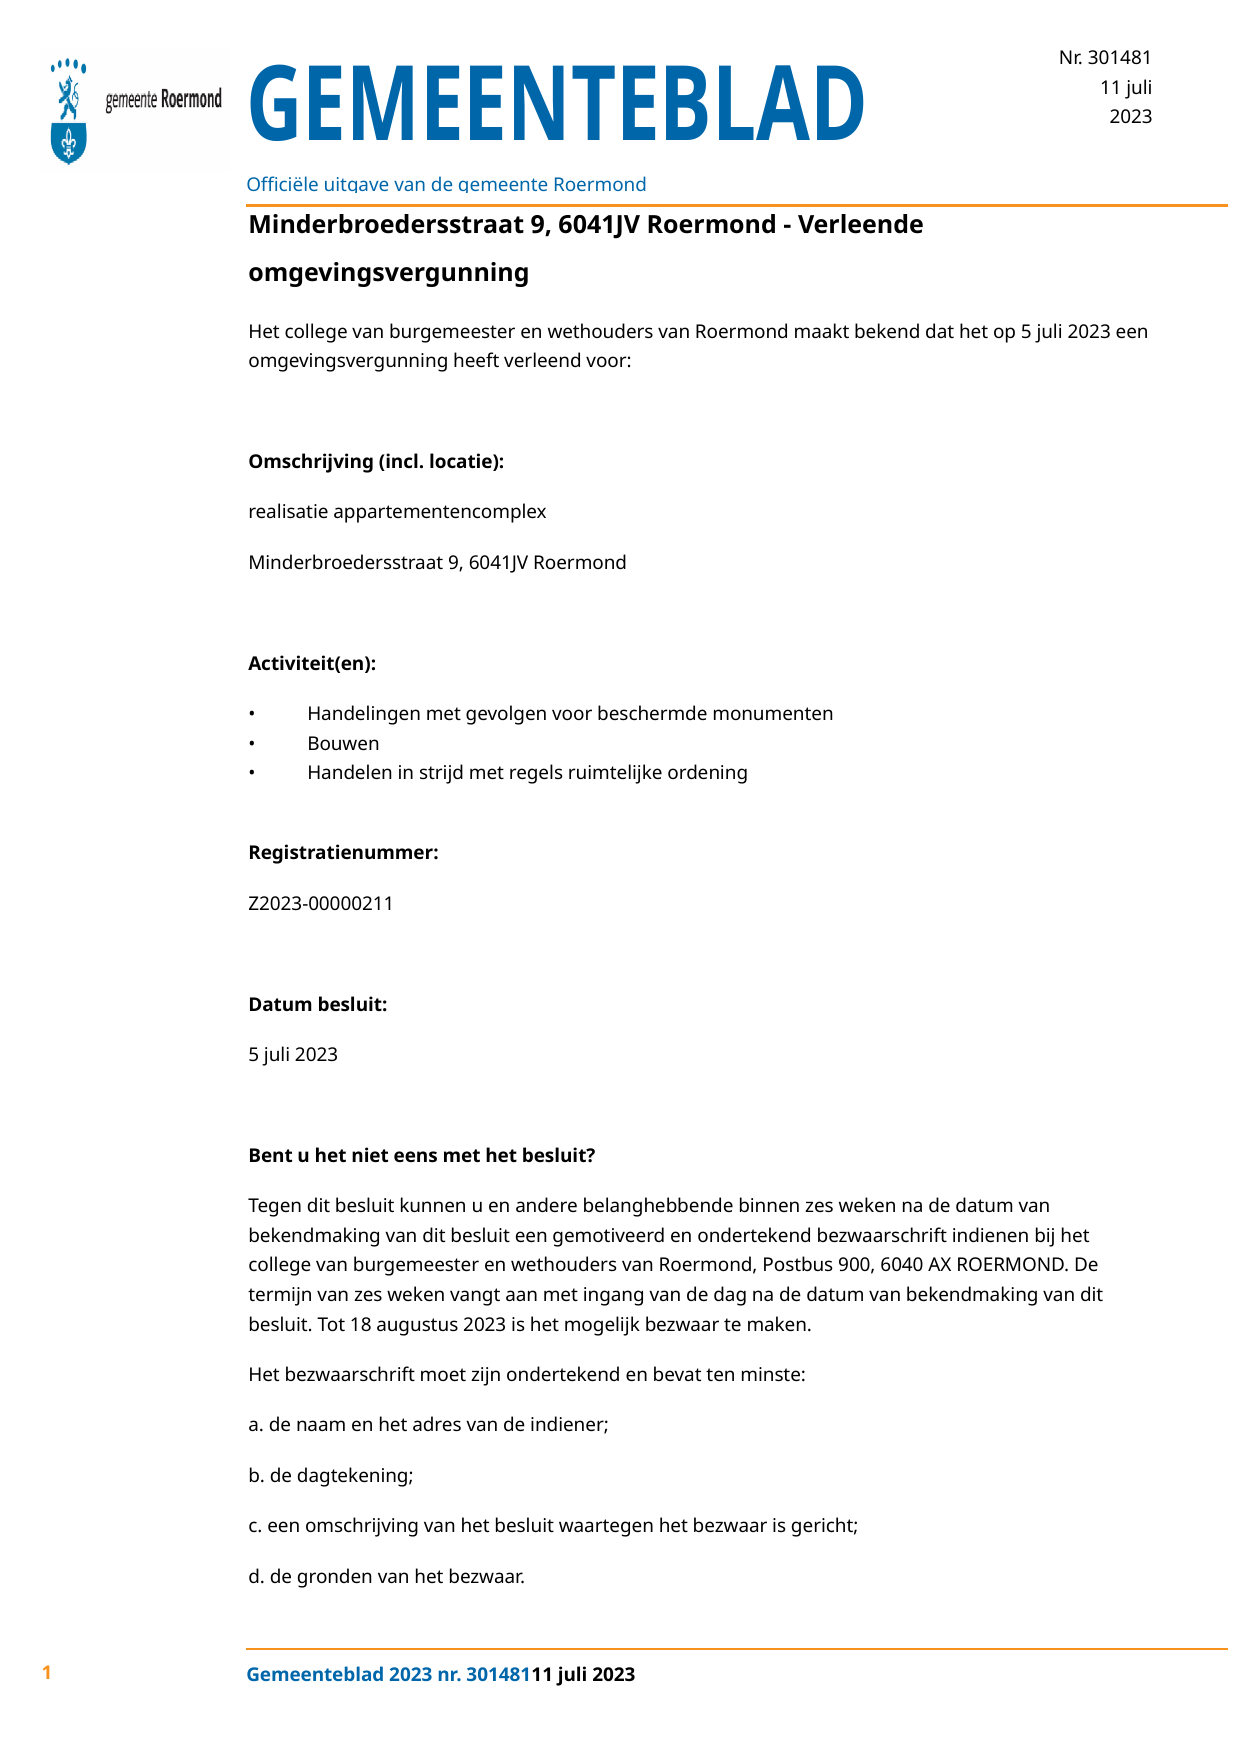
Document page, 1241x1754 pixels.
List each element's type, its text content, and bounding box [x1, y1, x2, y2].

text Tegen dit besluit kunnen u en andere belanghebbende binnen zes weken na de datum van bekendmaking van dit besluit een gemotiveerd en ondertekend bezwaarschrift indienen bij het college van burgemeester en wethouders van Roermond, Postbus 900, 6040 AX ROERMOND. De termijn van zes weken vangt aan met ingang van de dag na de datum van bekendmaking van dit besluit. Tot 18 augustus 2023 is het mogelijk bezwaar te maken. [248, 1192, 1152, 1337]
text Z2023-00000211 [248, 890, 1152, 916]
list Bouwen [248, 730, 1152, 756]
list Handelingen met gevolgen voor beschermde monumenten [248, 700, 1152, 726]
text d. de gronden van het bezwaar. [248, 1563, 1152, 1589]
text Omschrijving (incl. locatie): [248, 448, 1152, 474]
list Handelen in strijd met regels ruimtelijke ordening [248, 759, 1152, 785]
text Het bezwaarschrift moet zijn ondertekend en bevat ten minste: [248, 1361, 1152, 1387]
text b. de dagtekening; [248, 1462, 1152, 1488]
text c. een omschrijving van het besluit waartegen het bezwaar is gericht; [248, 1512, 1152, 1538]
picture [41, 47, 231, 172]
text Het college van burgemeester en wethouders van Roermond maakt bekend dat het op 5 juli 2023 een omgevingsvergunning heeft verleend voor: [248, 318, 1152, 373]
text Datum besluit: [248, 991, 1152, 1017]
text Registratienummer: [248, 839, 1152, 865]
text Minderbroedersstraat 9, 6041JV Roermond - Verleende omgevingsvergunning [248, 207, 1152, 288]
text Minderbroedersstraat 9, 6041JV Roermond [248, 549, 1152, 575]
text 5 juli 2023 [248, 1041, 1152, 1067]
text realisatie appartementencomplex [248, 499, 1152, 524]
text Activiteit(en): [248, 650, 1152, 676]
text Bent u het niet eens met het besluit? [248, 1142, 1152, 1168]
text a. de naam en het adres van de indiener; [248, 1412, 1152, 1437]
